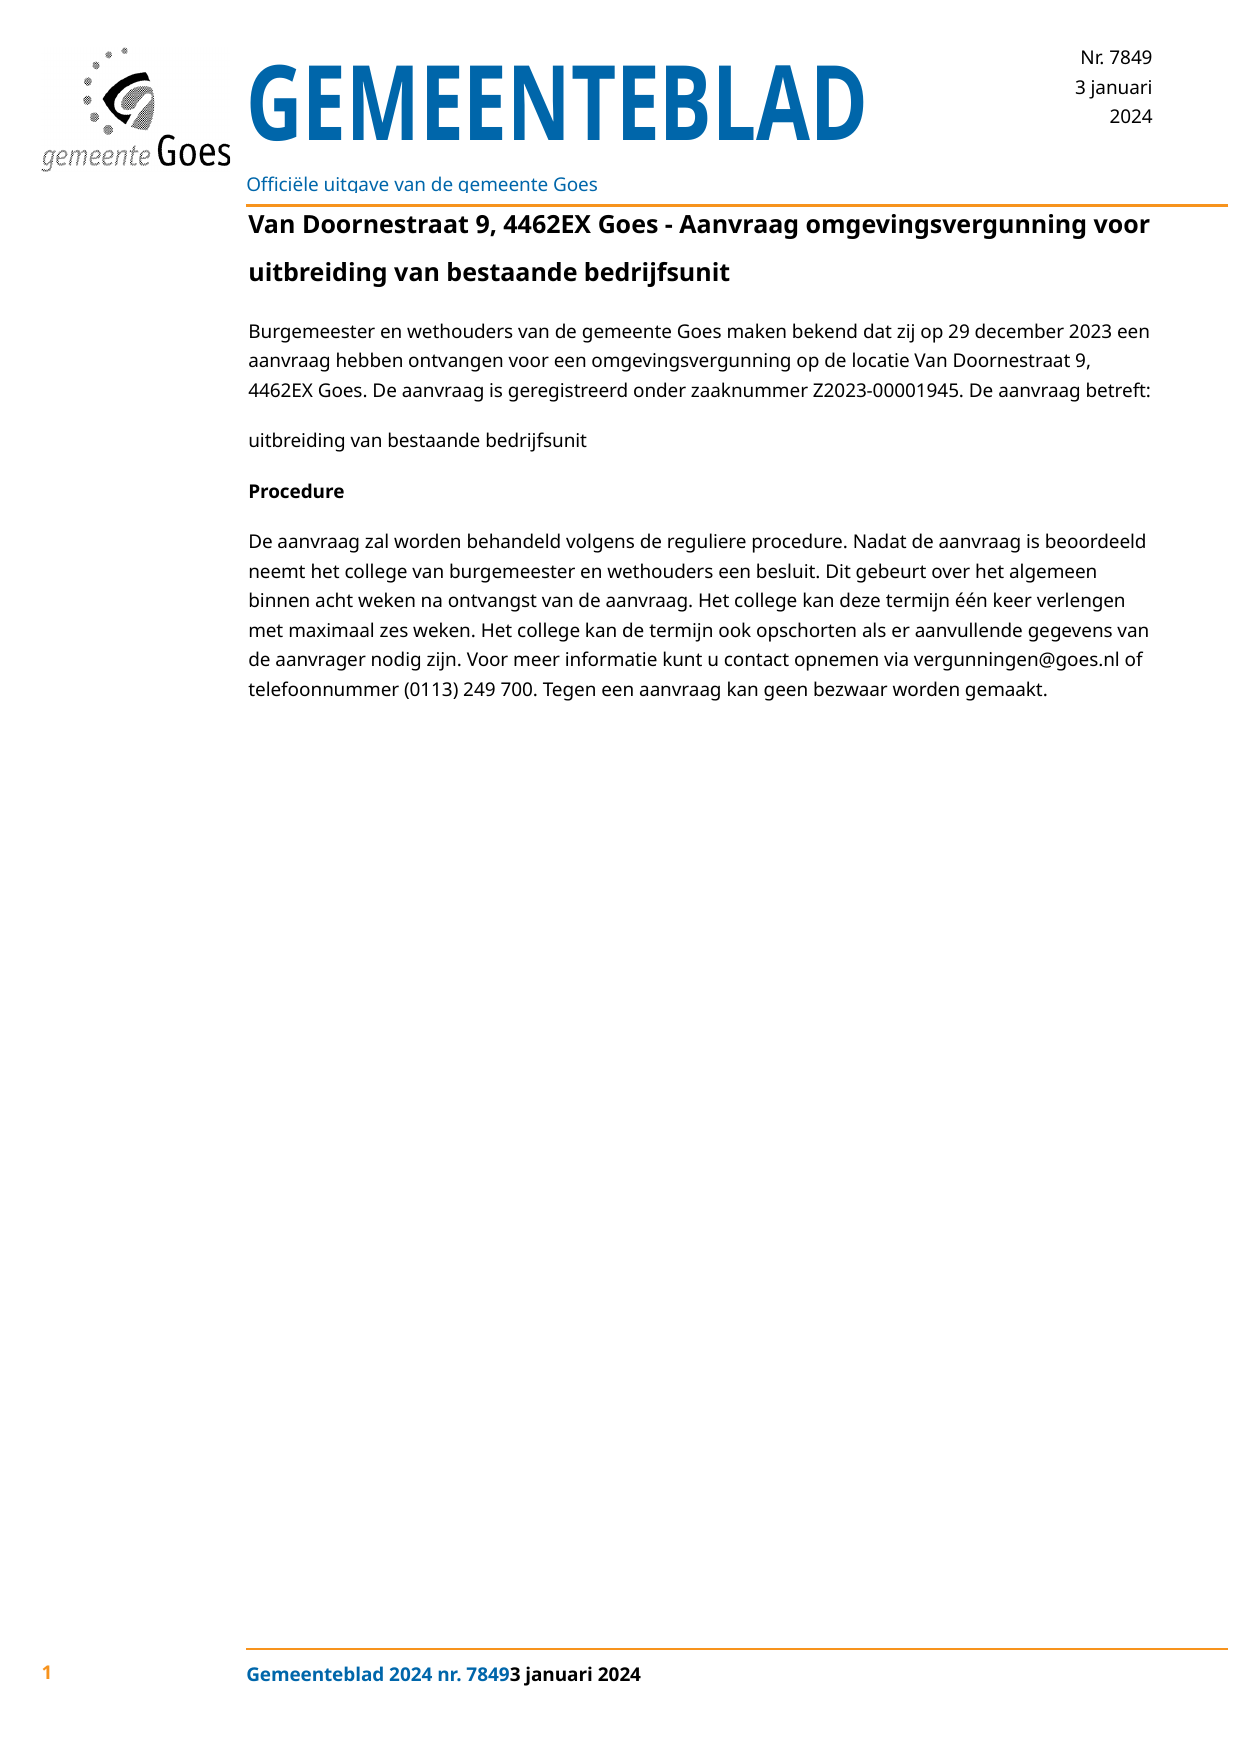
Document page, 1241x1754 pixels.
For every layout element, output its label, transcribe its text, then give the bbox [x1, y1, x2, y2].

text Van Doornestraat 9, 4462EX Goes - Aanvraag omgevingsvergunning voor uitbreiding van bestaande bedrijfsunit [248, 207, 1152, 288]
text Procedure [248, 478, 1152, 504]
picture [41, 47, 231, 172]
text Burgemeester en wethouders van de gemeente Goes maken bekend dat zij op 29 december 2023 een aanvraag hebben ontvangen voor een omgevingsvergunning op de locatie Van Doornestraat 9, 4462EX Goes. De aanvraag is geregistreerd onder zaaknummer Z2023-00001945. De aanvraag betreft: [248, 318, 1152, 403]
text uitbreiding van bestaande bedrijfsunit [248, 427, 1152, 453]
text De aanvraag zal worden behandeld volgens de reguliere procedure. Nadat de aanvraag is beoordeeld neemt het college van burgemeester en wethouders een besluit. Dit gebeurt over het algemeen binnen acht weken na ontvangst van de aanvraag. Het college kan deze termijn één keer verlengen met maximaal zes weken. Het college kan de termijn ook opschorten als er aanvullende gegevens van de aanvrager nodig zijn. Voor meer informatie kunt u contact opnemen via vergunningen@goes.nl of telefoonnummer (0113) 249 700. Tegen een aanvraag kan geen bezwaar worden gemaakt. [248, 528, 1152, 702]
